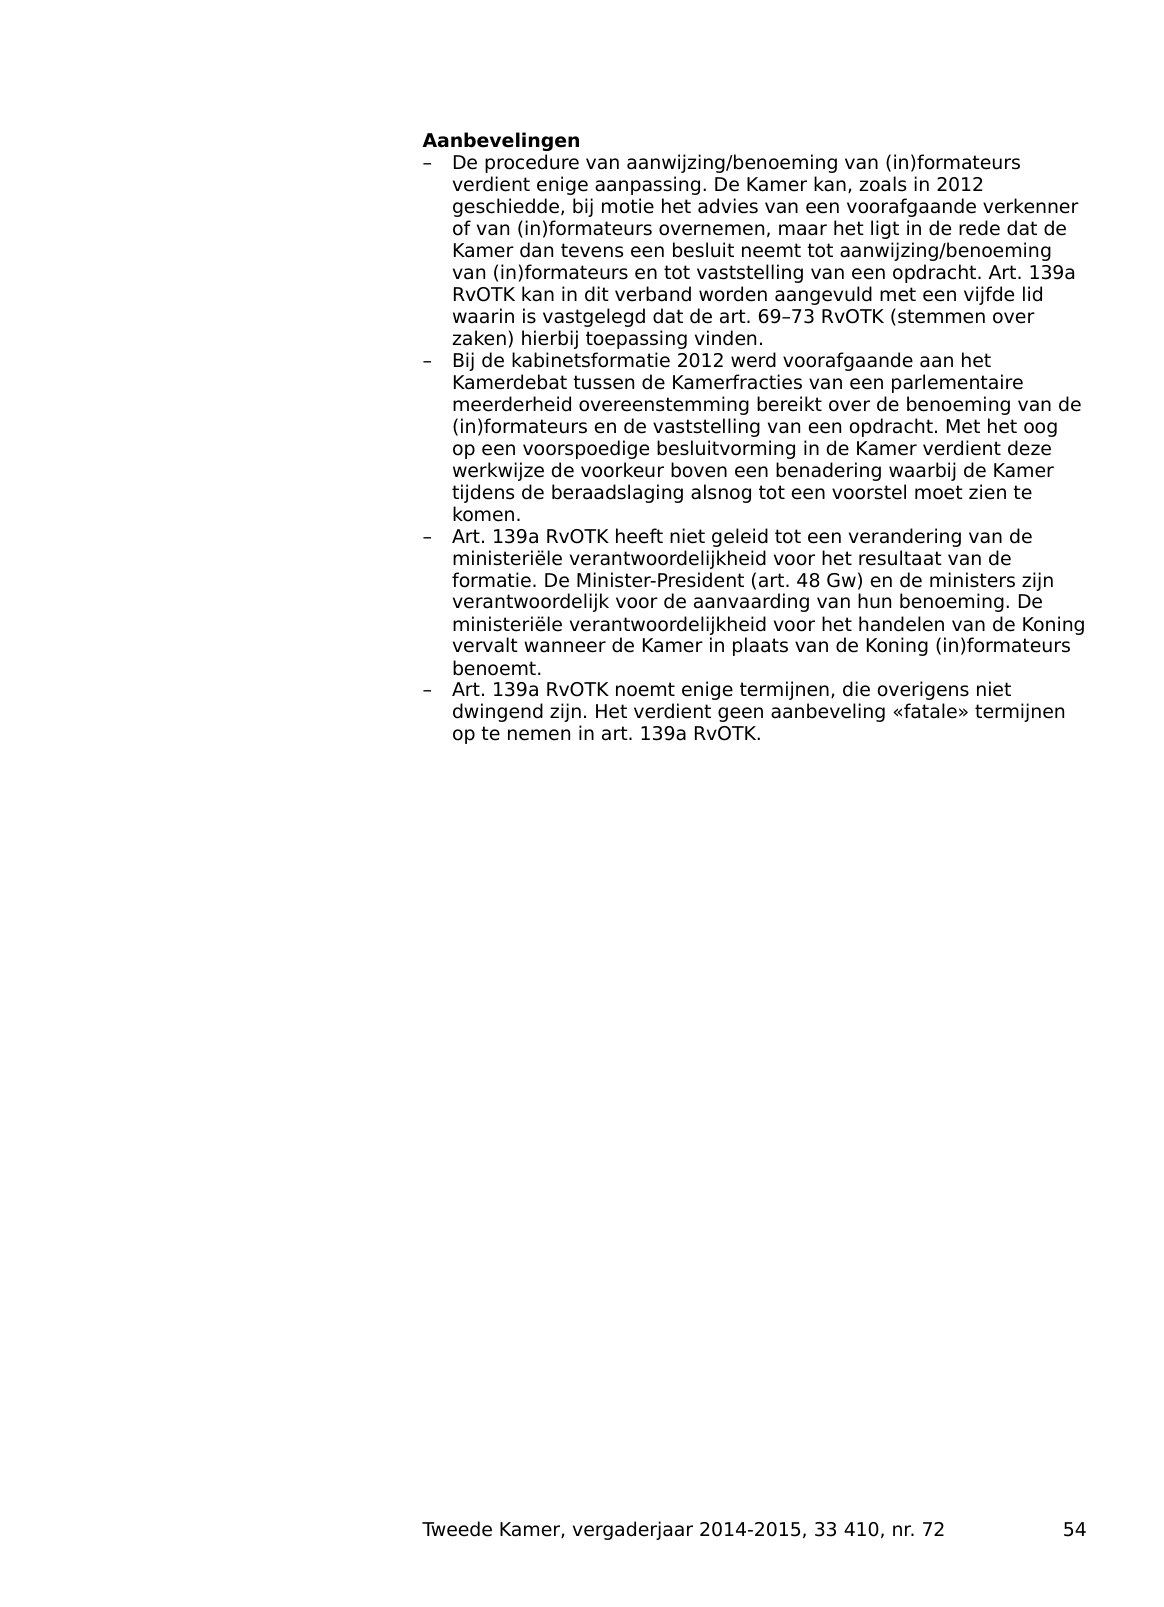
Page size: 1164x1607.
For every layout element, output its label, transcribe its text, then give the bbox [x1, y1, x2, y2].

text – Bij de kabinetsformatie 2012 werd voorafgaande aan het Kamerdebat tussen de Kamerfracties van een parlementaire meerderheid overeenstemming bereikt over de benoeming van de (in)formateurs en de vaststelling van een opdracht. Met het oog op een voorspoedige besluitvorming in de Kamer verdient deze werkwijze de voorkeur boven een benadering waarbij de Kamer tijdens de beraadslaging alsnog tot een voorstel moet zien te komen. [422, 350, 1087, 526]
text – De procedure van aanwijzing/benoeming van (in)formateurs verdient enige aanpassing. De Kamer kan, zoals in 2012 geschiedde, bij motie het advies van een voorafgaande verkenner of van (in)formateurs overnemen, maar het ligt in de rede dat de Kamer dan tevens een besluit neemt tot aanwijzing/benoeming van (in)formateurs en tot vaststelling van een opdracht. Art. 139a RvOTK kan in dit verband worden aangevuld met een vijfde lid waarin is vastgelegd dat de art. 69–73 RvOTK (stemmen over zaken) hierbij toepassing vinden. [422, 152, 1087, 350]
text – Art. 139a RvOTK heeft niet geleid tot een verandering van de ministeriële verantwoordelijkheid voor het resultaat van de formatie. De Minister-President (art. 48 Gw) en de ministers zijn verantwoordelijk voor de aanvaarding van hun benoeming. De ministeriële verantwoordelijkheid voor het handelen van de Koning vervalt wanneer de Kamer in plaats van de Koning (in)formateurs benoemt. [422, 526, 1087, 679]
text – Art. 139a RvOTK noemt enige termijnen, die overigens niet dwingend zijn. Het verdient geen aanbeveling «fatale» termijnen op te nemen in art. 139a RvOTK. [422, 679, 1087, 745]
subtitle Aanbevelingen [422, 130, 1087, 152]
